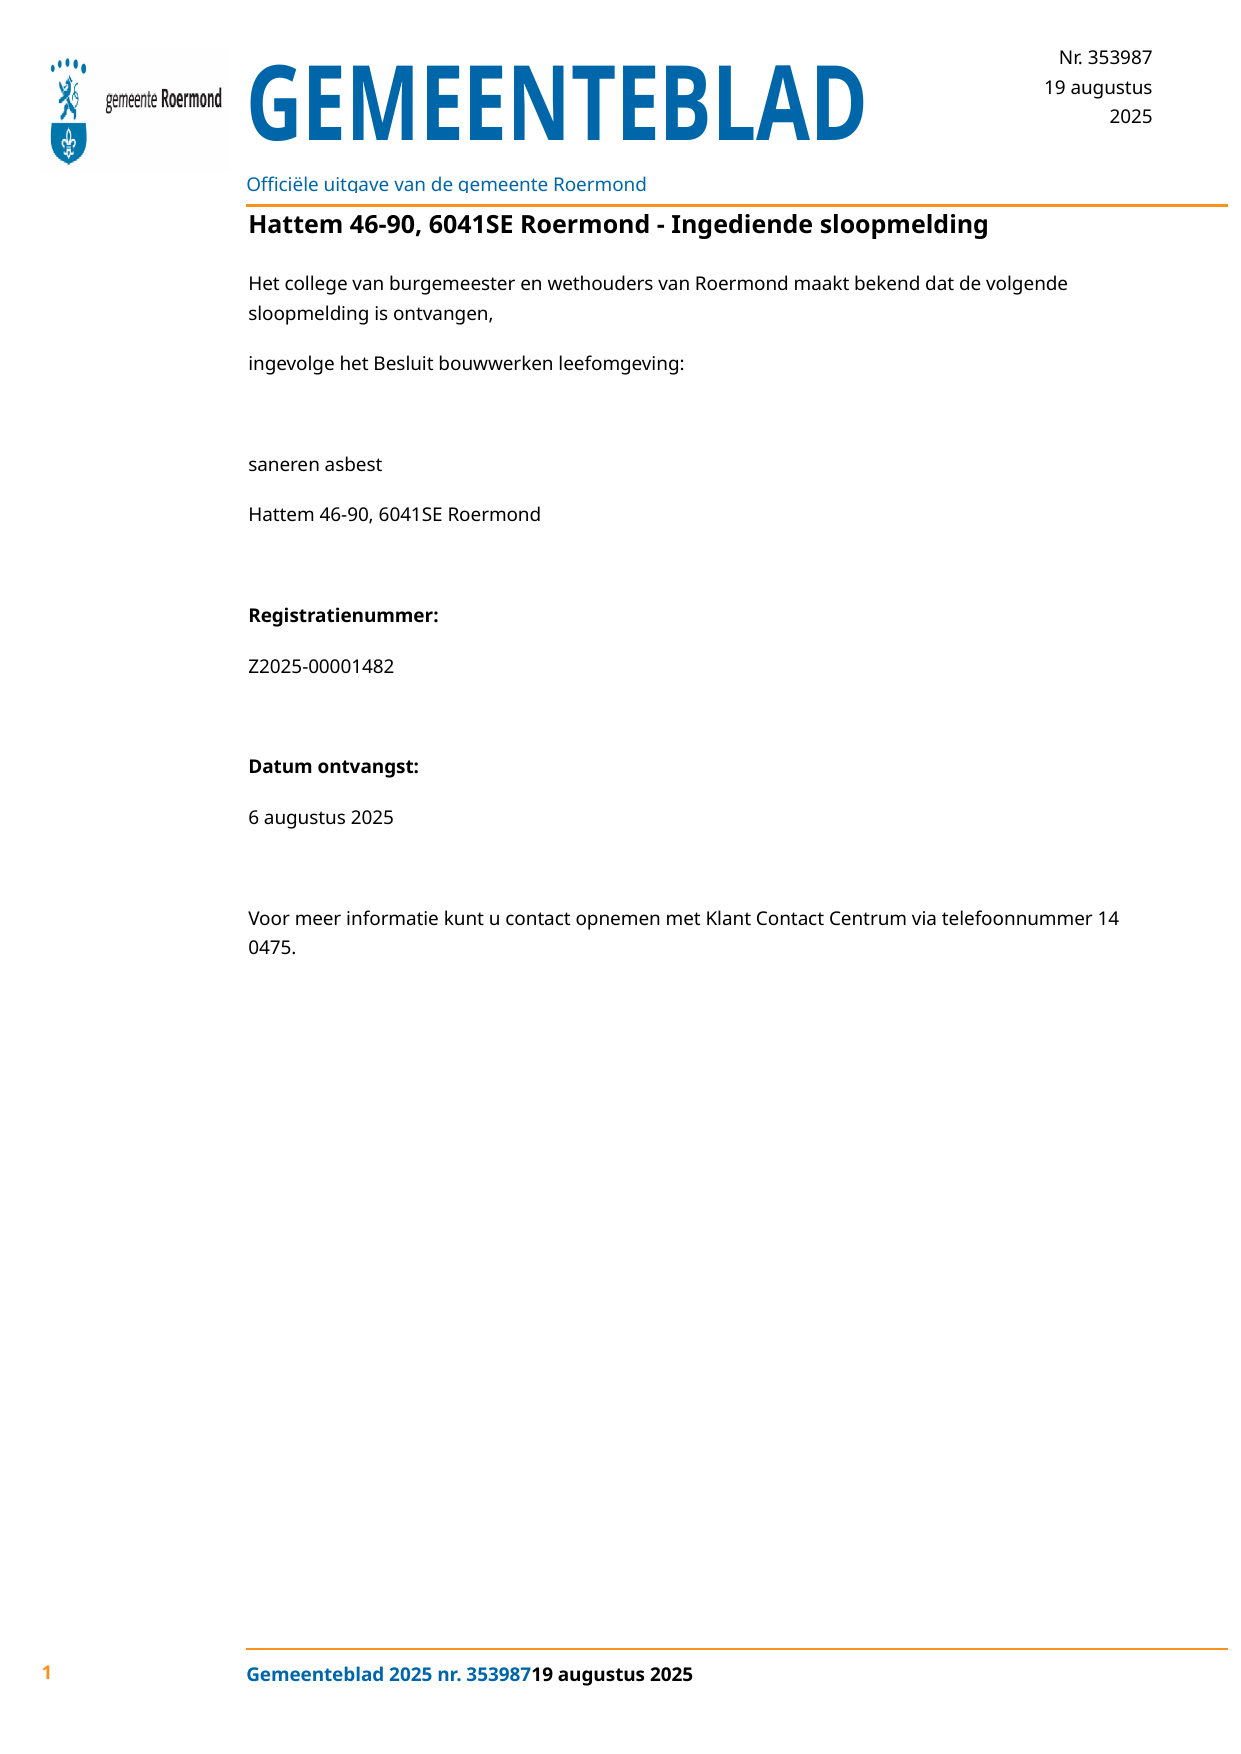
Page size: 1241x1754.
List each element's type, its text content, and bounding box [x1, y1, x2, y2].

picture [41, 47, 231, 172]
text Voor meer informatie kunt u contact opnemen met Klant Contact Centrum via telefoonnummer 14 0475. [248, 905, 1152, 960]
text Registratienummer: [248, 602, 1152, 628]
text Hattem 46-90, 6041SE Roermond [248, 502, 1152, 527]
text saneren asbest [248, 451, 1152, 477]
text Datum ontvangst: [248, 754, 1152, 779]
text Het college van burgemeester en wethouders van Roermond maakt bekend dat de volgende sloopmelding is ontvangen, [248, 270, 1152, 326]
text 6 augustus 2025 [248, 804, 1152, 830]
text ingevolge het Besluit bouwwerken leefomgeving: [248, 350, 1152, 376]
text Hattem 46-90, 6041SE Roermond - Ingediende sloopmelding [248, 207, 1152, 241]
text Z2025-00001482 [248, 653, 1152, 678]
